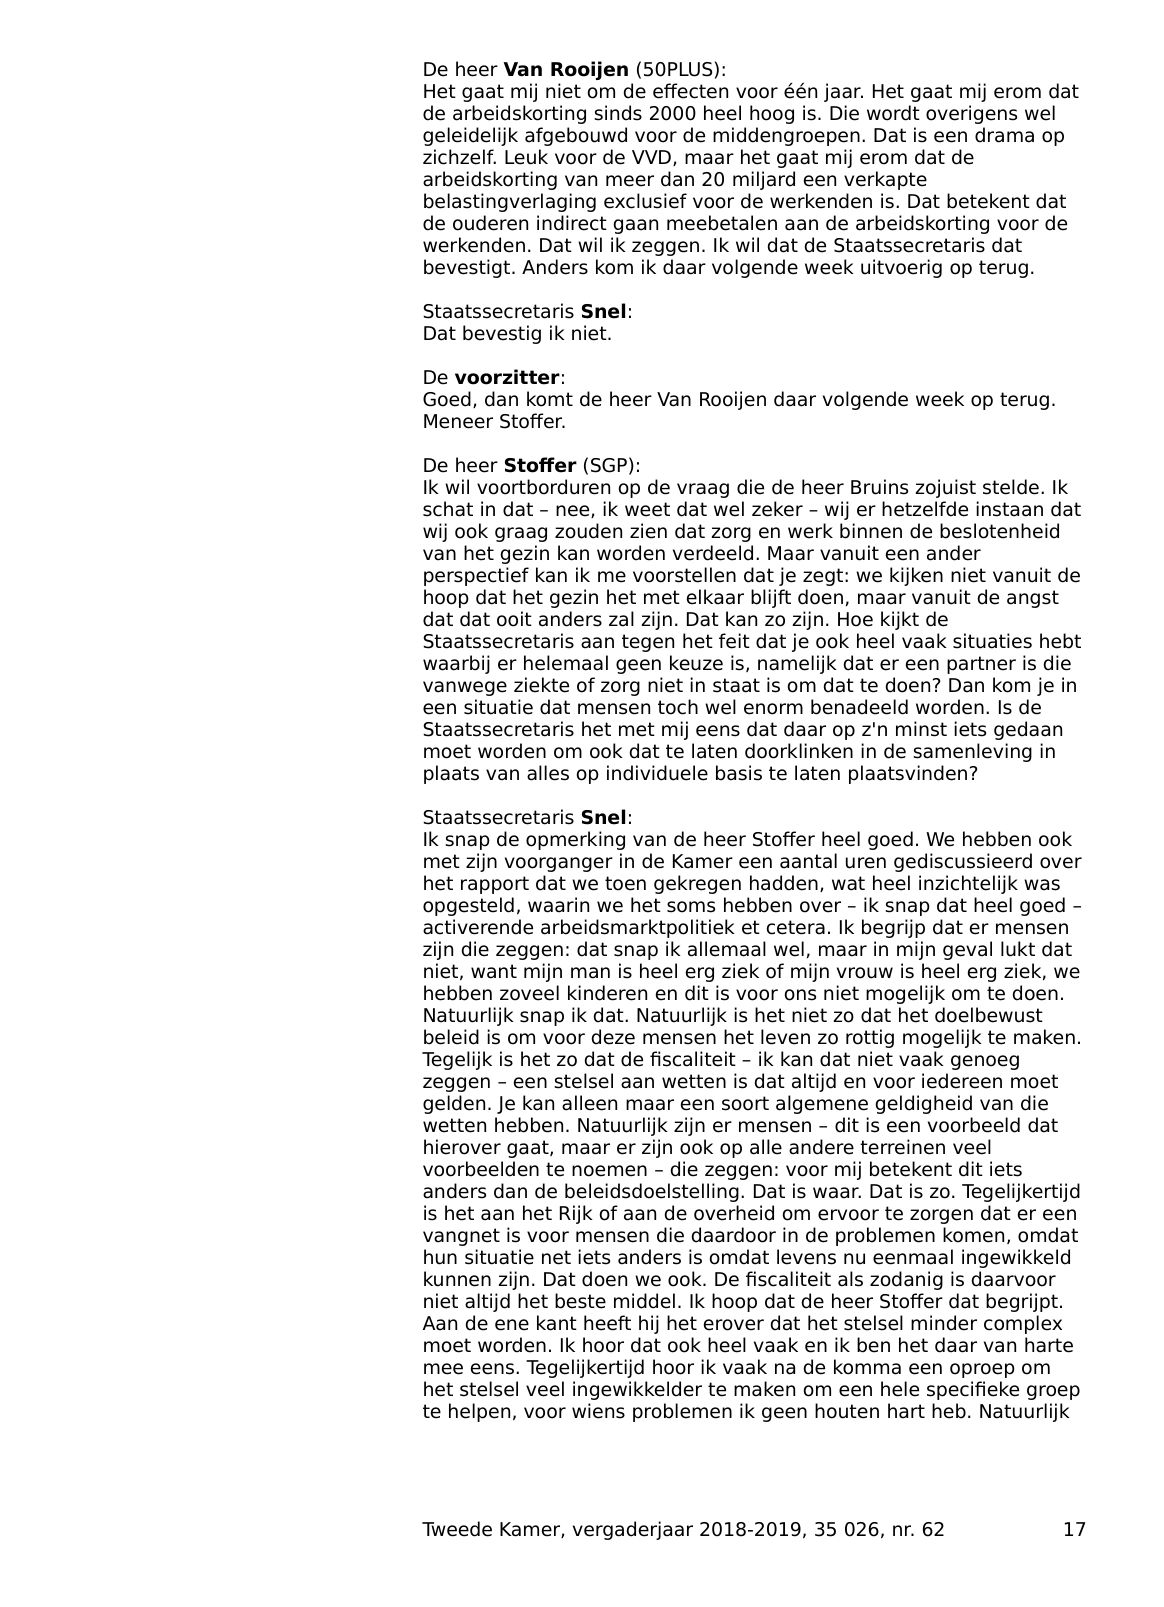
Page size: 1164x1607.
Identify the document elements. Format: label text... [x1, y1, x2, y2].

text De heer Stoffer (SGP): [422, 455, 1087, 477]
text Ik wil voortborduren op de vraag die de heer Bruins zojuist stelde. Ik schat in dat – nee, ik weet dat wel zeker – wij er hetzelfde instaan dat wij ook graag zouden zien dat zorg en werk binnen de beslotenheid van het gezin kan worden verdeeld. Maar vanuit een ander perspectief kan ik me voorstellen dat je zegt: we kijken niet vanuit de hoop dat het gezin het met elkaar blijft doen, maar vanuit de angst dat dat ooit anders zal zijn. Dat kan zo zijn. Hoe kijkt de Staatssecretaris aan tegen het feit dat je ook heel vaak situaties hebt waarbij er helemaal geen keuze is, namelijk dat er een partner is die vanwege ziekte of zorg niet in staat is om dat te doen? Dan kom je in een situatie dat mensen toch wel enorm benadeeld worden. Is de Staatssecretaris het met mij eens dat daar op z'n minst iets gedaan moet worden om ook dat te laten doorklinken in de samenleving in plaats van alles op individuele basis te laten plaatsvinden? [422, 477, 1087, 785]
text Dat bevestig ik niet. [422, 323, 1087, 345]
text Goed, dan komt de heer Van Rooijen daar volgende week op terug. Meneer Stoffer. [422, 389, 1087, 433]
text Staatssecretaris Snel: [422, 807, 1087, 829]
text Staatssecretaris Snel: [422, 301, 1087, 323]
text De voorzitter: [422, 367, 1087, 389]
text Het gaat mij niet om de effecten voor één jaar. Het gaat mij erom dat de arbeidskorting sinds 2000 heel hoog is. Die wordt overigens wel geleidelijk afgebouwd voor de middengroepen. Dat is een drama op zichzelf. Leuk voor de VVD, maar het gaat mij erom dat de arbeidskorting van meer dan 20 miljard een verkapte belastingverlaging exclusief voor de werkenden is. Dat betekent dat de ouderen indirect gaan meebetalen aan de arbeidskorting voor de werkenden. Dat wil ik zeggen. Ik wil dat de Staatssecretaris dat bevestigt. Anders kom ik daar volgende week uitvoerig op terug. [422, 81, 1087, 279]
text De heer Van Rooijen (50PLUS): [422, 59, 1087, 81]
text Ik snap de opmerking van de heer Stoffer heel goed. We hebben ook met zijn voorganger in de Kamer een aantal uren gediscussieerd over het rapport dat we toen gekregen hadden, wat heel inzichtelijk was opgesteld, waarin we het soms hebben over – ik snap dat heel goed – activerende arbeidsmarktpolitiek et cetera. Ik begrijp dat er mensen zijn die zeggen: dat snap ik allemaal wel, maar in mijn geval lukt dat niet, want mijn man is heel erg ziek of mijn vrouw is heel erg ziek, we hebben zoveel kinderen en dit is voor ons niet mogelijk om te doen. Natuurlijk snap ik dat. Natuurlijk is het niet zo dat het doelbewust beleid is om voor deze mensen het leven zo rottig mogelijk te maken. Tegelijk is het zo dat de fiscaliteit – ik kan dat niet vaak genoeg zeggen – een stelsel aan wetten is dat altijd en voor iedereen moet gelden. Je kan alleen maar een soort algemene geldigheid van die wetten hebben. Natuurlijk zijn er mensen – dit is een voorbeeld dat hierover gaat, maar er zijn ook op alle andere terreinen veel voorbeelden te noemen – die zeggen: voor mij betekent dit iets anders dan de beleidsdoelstelling. Dat is waar. Dat is zo. Tegelijkertijd is het aan het Rijk of aan de overheid om ervoor te zorgen dat er een vangnet is voor mensen die daardoor in de problemen komen, omdat hun situatie net iets anders is omdat levens nu eenmaal ingewikkeld kunnen zijn. Dat doen we ook. De fiscaliteit als zodanig is daarvoor niet altijd het beste middel. Ik hoop dat de heer Stoffer dat begrijpt. Aan de ene kant heeft hij het erover dat het stelsel minder complex moet worden. Ik hoor dat ook heel vaak en ik ben het daar van harte mee eens. Tegelijkertijd hoor ik vaak na de komma een oproep om het stelsel veel ingewikkelder te maken om een hele specifieke groep te helpen, voor wiens problemen ik geen houten hart heb. Natuurlijk [422, 829, 1087, 1423]
